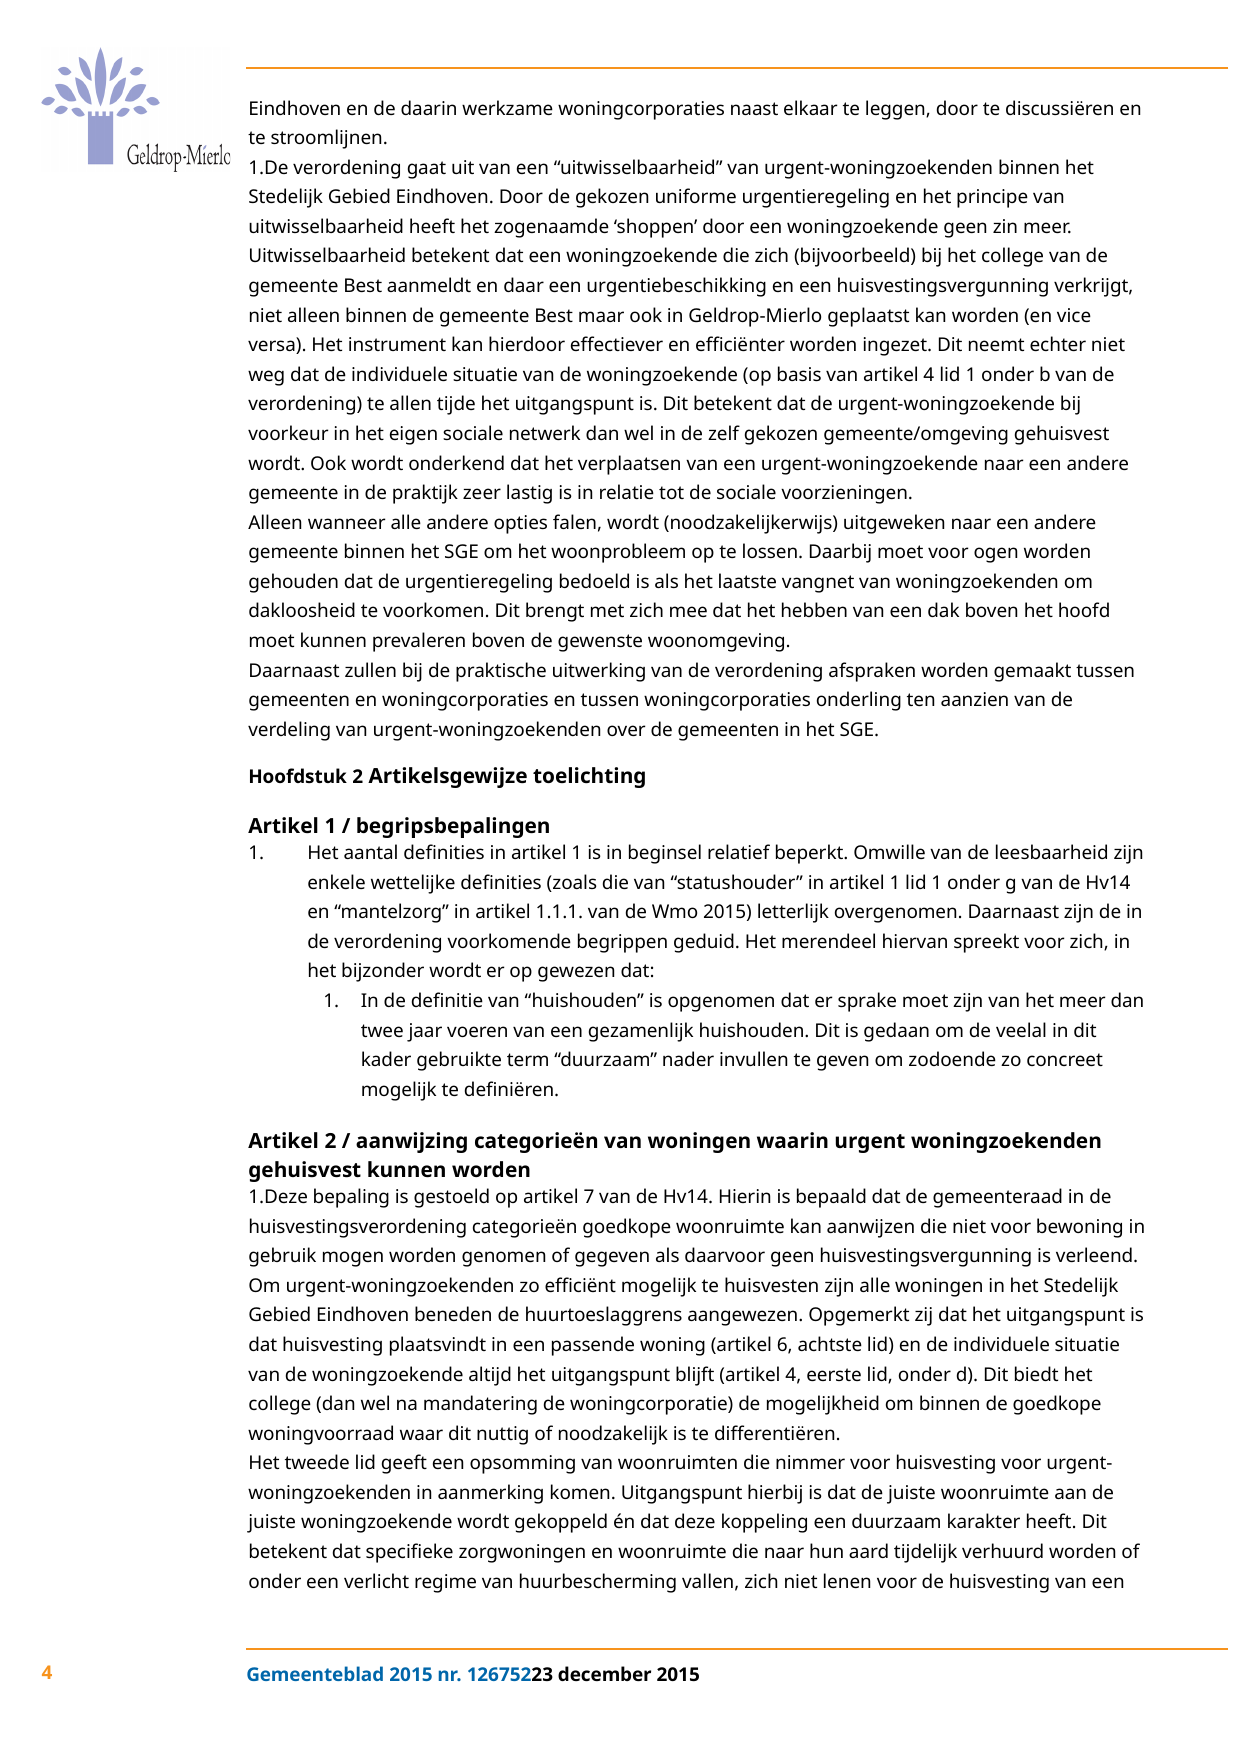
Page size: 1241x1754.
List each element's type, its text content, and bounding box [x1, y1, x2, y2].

text 1.De verordening gaat uit van een “uitwisselbaarheid” van urgent-woningzoekenden binnen het Stedelijk Gebied Eindhoven. Door de gekozen uniforme urgentieregeling en het principe van uitwisselbaarheid heeft het zogenaamde ‘shoppen’ door een woningzoekende geen zin meer. [248, 154, 1152, 239]
text Eindhoven en de daarin werkzame woningcorporaties naast elkaar te leggen, door te discussiëren en te stroomlijnen. [248, 95, 1152, 150]
picture [41, 47, 231, 172]
text 1.Deze bepaling is gestoeld op artikel 7 van de Hv14. Hierin is bepaald dat de gemeenteraad in de huisvestingsverordening categorieën goedkope woonruimte kan aanwijzen die niet voor bewoning in gebruik mogen worden genomen of gegeven als daarvoor geen huisvestingsvergunning is verleend. [248, 1183, 1152, 1268]
text Om urgent-woningzoekenden zo efficiënt mogelijk te huisvesten zijn alle woningen in het Stedelijk Gebied Eindhoven beneden de huurtoeslaggrens aangewezen. Opgemerkt zij dat het uitgangspunt is dat huisvesting plaatsvindt in een passende woning (artikel 6, achtste lid) en de individuele situatie van de woningzoekende altijd het uitgangspunt blijft (artikel 4, eerste lid, onder d). Dit biedt het college (dan wel na mandatering de woningcorporatie) de mogelijkheid om binnen de goedkope woningvoorraad waar dit nuttig of noodzakelijk is te differentiëren. [248, 1272, 1152, 1446]
text Artikel 2 / aanwijzing categorieën van woningen waarin urgent woningzoekenden gehuisvest kunnen worden [248, 1126, 1152, 1183]
text Artikel 1 / begripsbepalingen [248, 811, 1152, 839]
text Daarnaast zullen bij de praktische uitwerking van de verordening afspraken worden gemaakt tussen gemeenten en woningcorporaties en tussen woningcorporaties onderling ten aanzien van de verdeling van urgent-woningzoekenden over de gemeenten in het SGE. [248, 657, 1152, 742]
text Alleen wanneer alle andere opties falen, wordt (noodzakelijkerwijs) uitgeweken naar een andere gemeente binnen het SGE om het woonprobleem op te lossen. Daarbij moet voor ogen worden gehouden dat de urgentieregeling bedoeld is als het laatste vangnet van woningzoekenden om dakloosheid te voorkomen. Dit brengt met zich mee dat het hebben van een dak boven het hoofd moet kunnen prevaleren boven de gewenste woonomgeving. [248, 509, 1152, 653]
text Uitwisselbaarheid betekent dat een woningzoekende die zich (bijvoorbeeld) bij het college van de gemeente Best aanmeldt en daar een urgentiebeschikking en een huisvestingsvergunning verkrijgt, niet alleen binnen de gemeente Best maar ook in Geldrop-Mierlo geplaatst kan worden (en vice versa). Het instrument kan hierdoor effectiever en efficiënter worden ingezet. Dit neemt echter niet weg dat de individuele situatie van de woningzoekende (op basis van artikel 4 lid 1 onder b van de verordening) te allen tijde het uitgangspunt is. Dit betekent dat de urgent-woningzoekende bij voorkeur in het eigen sociale netwerk dan wel in de zelf gekozen gemeente/omgeving gehuisvest wordt. Ook wordt onderkend dat het verplaatsen van een urgent-woningzoekende naar een andere gemeente in de praktijk zeer lastig is in relatie tot de sociale voorzieningen. [248, 243, 1152, 505]
text Het tweede lid geeft een opsomming van woonruimten die nimmer voor huisvesting voor urgent-woningzoekenden in aanmerking komen. Uitgangspunt hierbij is dat de juiste woonruimte aan de juiste woningzoekende wordt gekoppeld én dat deze koppeling een duurzaam karakter heeft. Dit betekent dat specifieke zorgwoningen en woonruimte die naar hun aard tijdelijk verhuurd worden of onder een verlicht regime van huurbescherming vallen, zich niet lenen voor de huisvesting van een [248, 1449, 1152, 1594]
list Het aantal definities in artikel 1 is in beginsel relatief beperkt. Omwille van de leesbaarheid zijn enkele wettelijke definities (zoals die van “statushouder” in artikel 1 lid 1 onder g van de Hv14 en “mantelzorg” in artikel 1.1.1. van de Wmo 2015) letterlijk overgenomen. Daarnaast zijn de in de verordening voorkomende begrippen geduid. Het merendeel hiervan spreekt voor zich, in het bijzonder wordt er op gewezen dat: [248, 839, 1152, 983]
text Hoofdstuk 2 Artikelsgewijze toelichting [248, 762, 1152, 790]
list In de definitie van “huishouden” is opgenomen dat er sprake moet zijn van het meer dan twee jaar voeren van een gezamenlijk huishouden. Dit is gedaan om de veelal in dit kader gebruikte term “duurzaam” nader invullen te geven om zodoende zo concreet mogelijk te definiëren. [323, 987, 1152, 1102]
